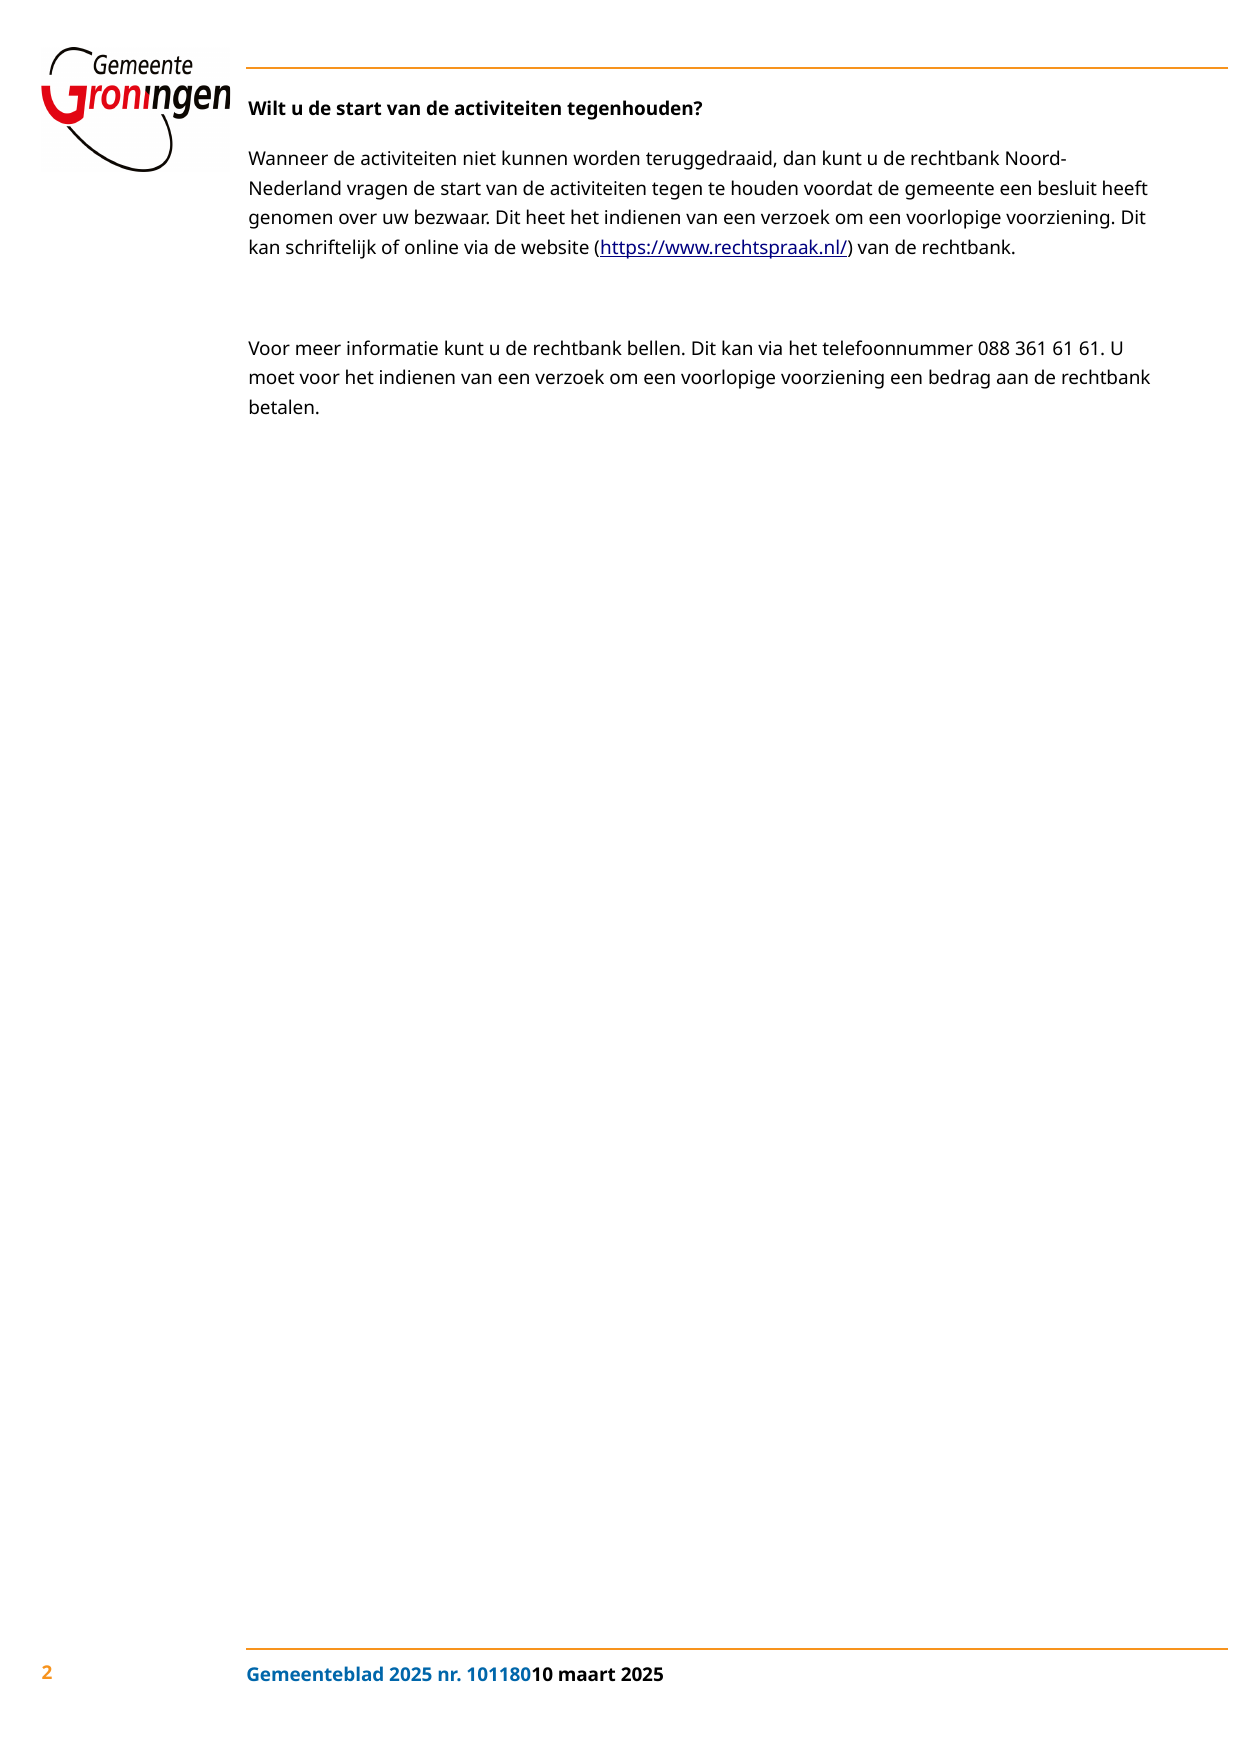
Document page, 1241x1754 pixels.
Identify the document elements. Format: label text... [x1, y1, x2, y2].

picture [41, 47, 231, 172]
text Voor meer informatie kunt u de rechtbank bellen. Dit kan via het telefoonnummer 088 361 61 61. U moet voor het indienen van een verzoek om een voorlopige voorziening een bedrag aan de rechtbank betalen. [248, 335, 1152, 420]
text Wanneer de activiteiten niet kunnen worden teruggedraaid, dan kunt u de rechtbank Noord-Nederland vragen de start van de activiteiten tegen te houden voordat de gemeente een besluit heeft genomen over uw bezwaar. Dit heet het indienen van een verzoek om een voorlopige voorziening. Dit kan schriftelijk of online via de website (https://www.rechtspraak.nl/) van de rechtbank. [248, 145, 1152, 260]
text Wilt u de start van de activiteiten tegenhouden? [248, 95, 1152, 121]
